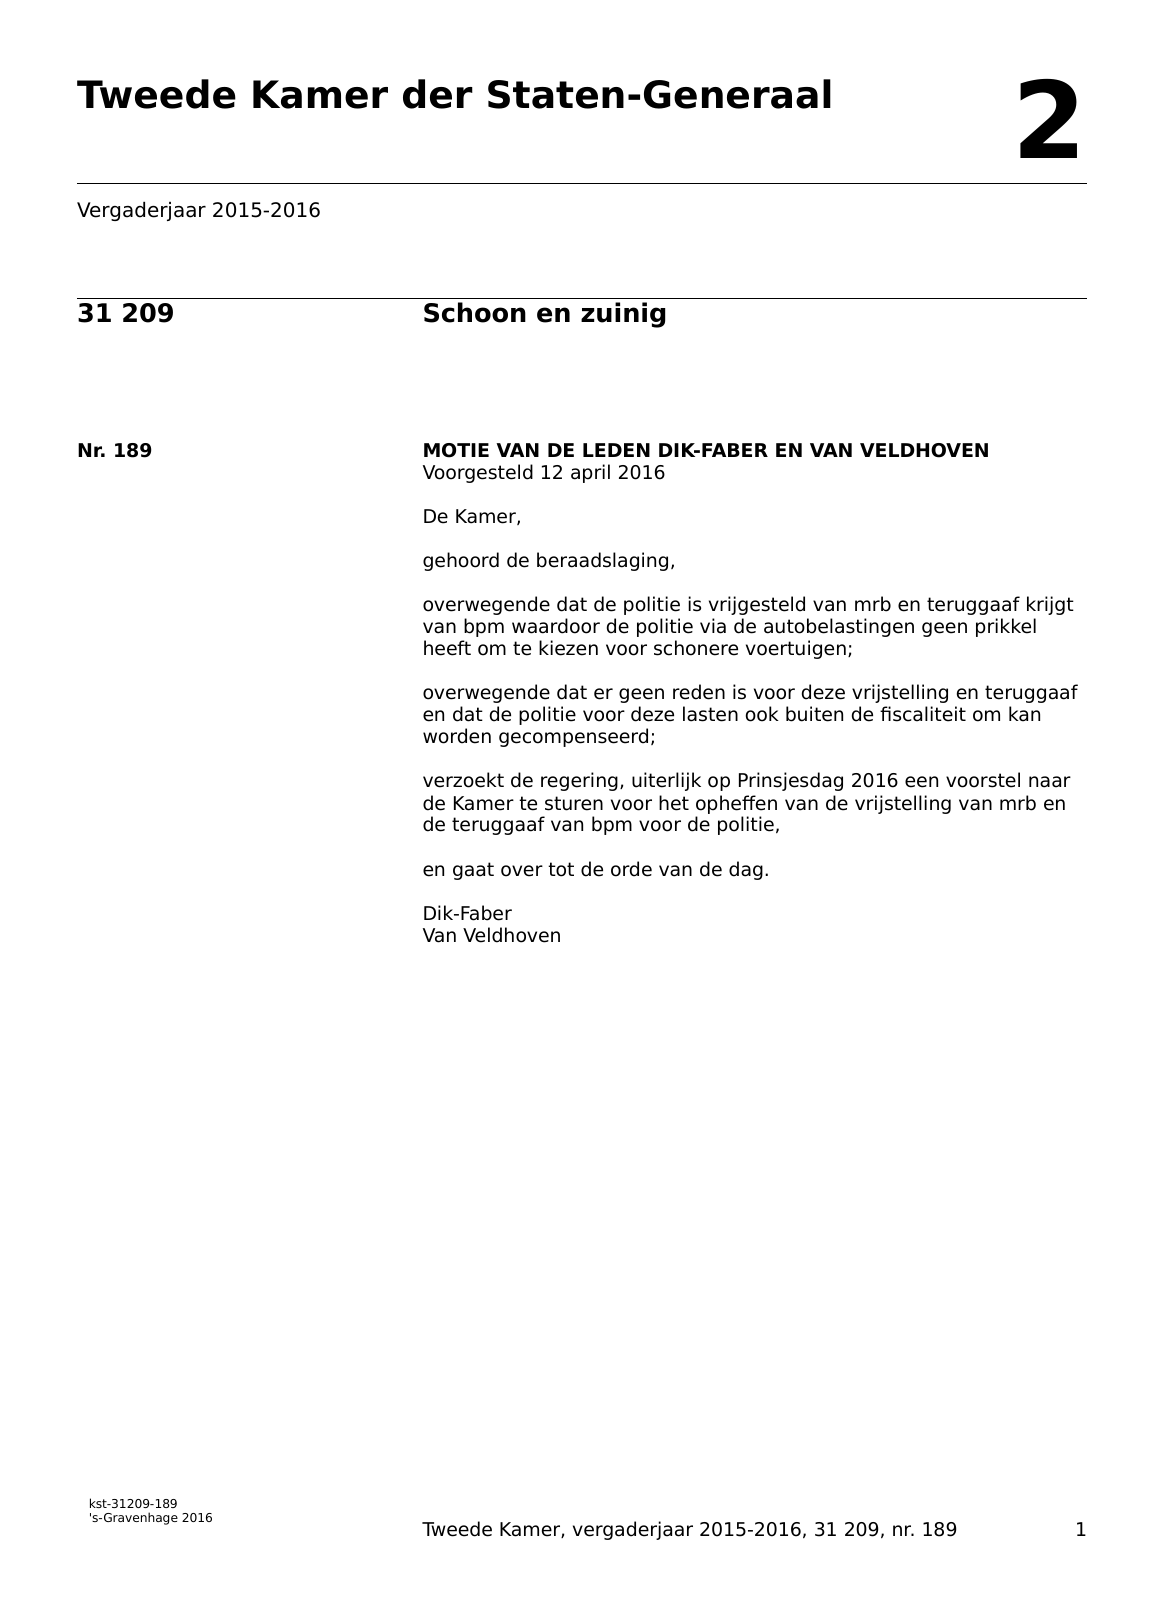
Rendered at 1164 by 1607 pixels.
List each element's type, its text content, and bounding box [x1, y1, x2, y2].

text Van Veldhoven [422, 925, 1087, 947]
table_cell Vergaderjaar 2015-2016 [77, 184, 1087, 298]
text overwegende dat de politie is vrijgesteld van mrb en teruggaaf krijgt van bpm waardoor de politie via de autobelastingen geen prikkel heeft om te kiezen voor schonere voertuigen; [422, 594, 1087, 660]
subtitle 31 209 Schoon en zuinig [77, 299, 1087, 329]
text kst-31209-189 [88, 1497, 323, 1511]
text gehoord de beraadslaging, [422, 550, 1087, 572]
table_header Tweede Kamer der Staten-Generaal [77, 59, 886, 183]
table_header 2 [886, 59, 1087, 183]
subtitle Nr. 189 MOTIE VAN DE LEDEN DIK-FABER EN VAN VELDHOVEN [77, 440, 1087, 462]
text verzoekt de regering, uiterlijk op Prinsjesdag 2016 een voorstel naar de Kamer te sturen voor het opheffen van de vrijstelling van mrb en de teruggaaf van bpm voor de politie, [422, 770, 1087, 836]
text overwegende dat er geen reden is voor deze vrijstelling en teruggaaf en dat de politie voor deze lasten ook buiten de fiscaliteit om kan worden gecompenseerd; [422, 682, 1087, 748]
text Dik-Faber [422, 903, 1087, 925]
text De Kamer, [422, 506, 1087, 528]
text 's-Gravenhage 2016 [88, 1511, 323, 1525]
text en gaat over tot de orde van de dag. [422, 858, 1087, 881]
text Voorgesteld 12 april 2016 [422, 462, 1087, 484]
